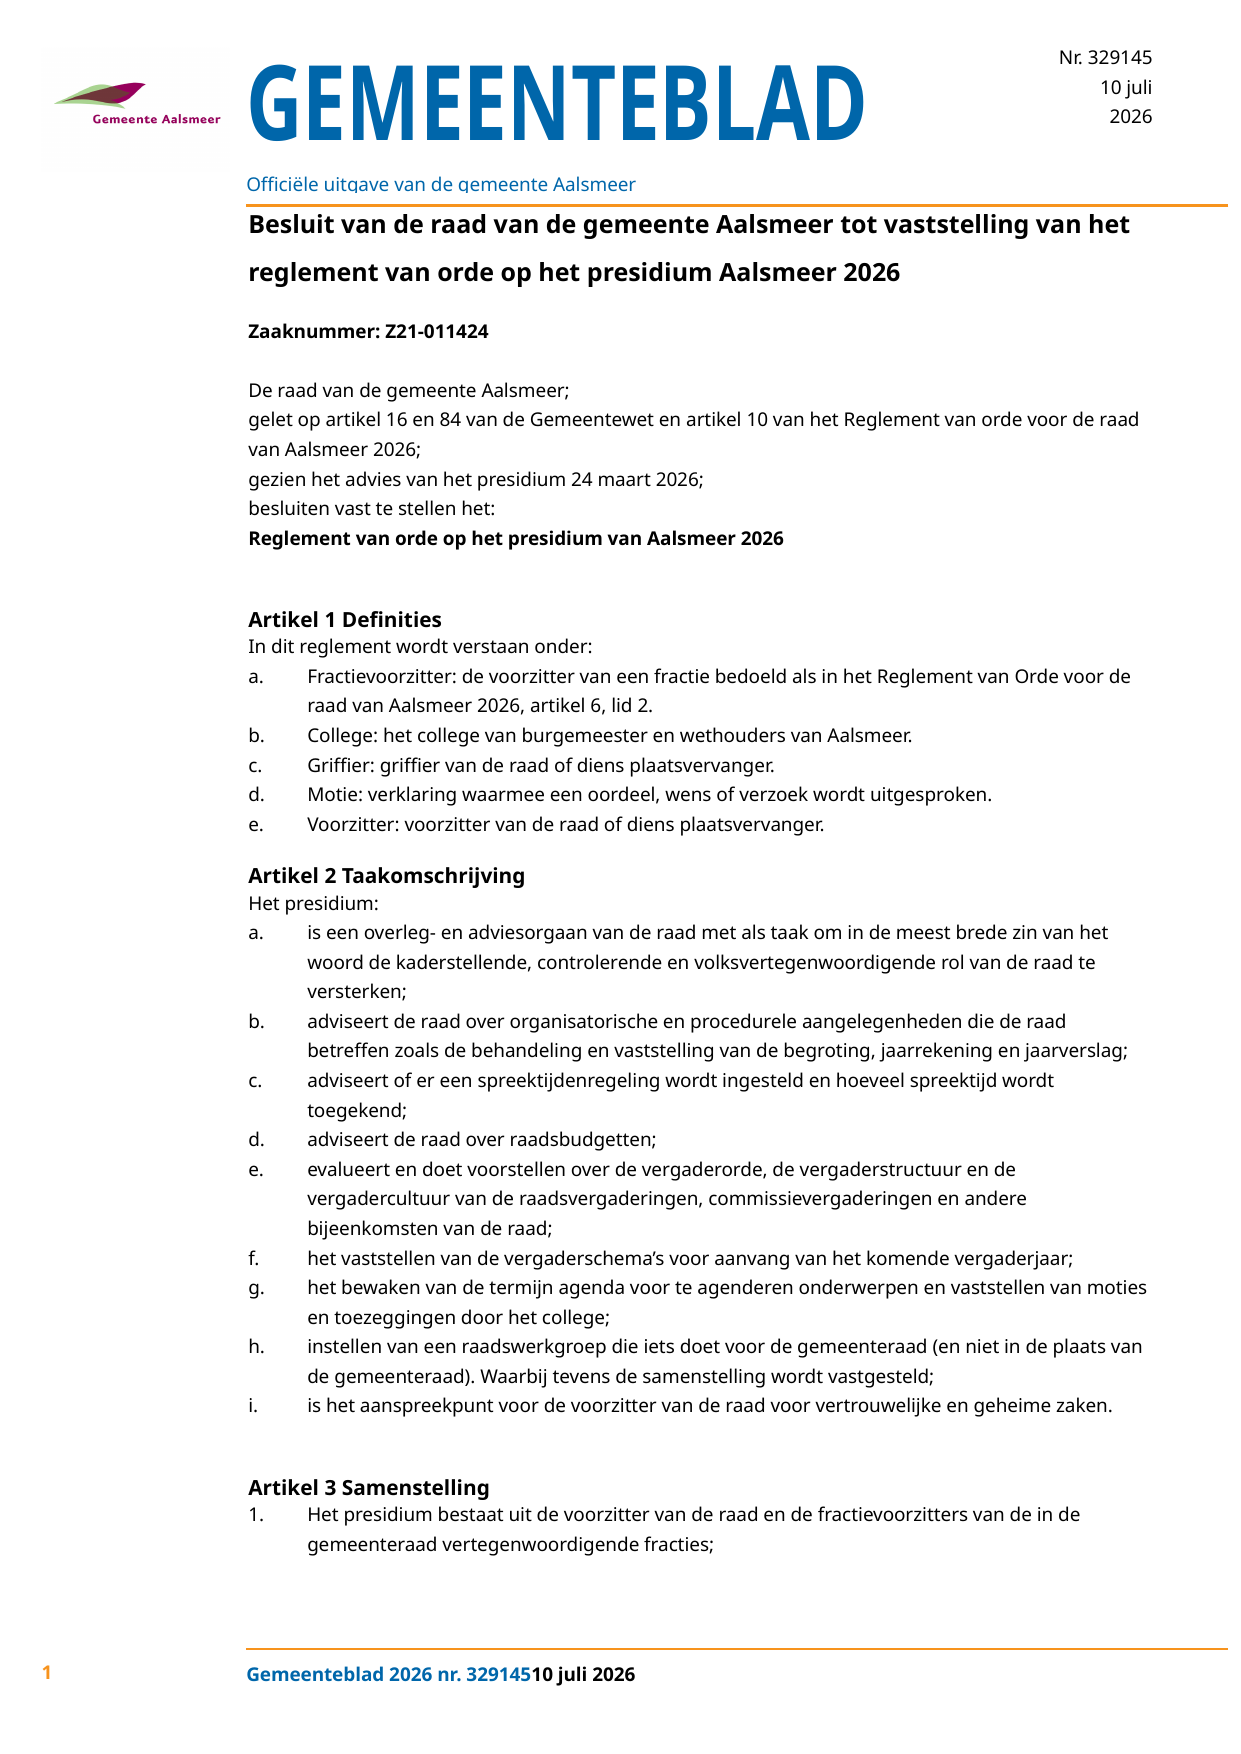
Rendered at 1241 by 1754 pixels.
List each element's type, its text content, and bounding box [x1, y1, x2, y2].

text besluiten vast te stellen het: [248, 495, 1152, 521]
list adviseert de raad over raadsbudgetten; [248, 1126, 1152, 1152]
text gelet op artikel 16 en 84 van de Gemeentewet en artikel 10 van het Reglement van orde voor de raad van Aalsmeer 2026; [248, 407, 1152, 462]
picture [41, 47, 231, 172]
list College: het college van burgemeester en wethouders van Aalsmeer. [248, 722, 1152, 748]
list Voorzitter: voorzitter van de raad of diens plaatsvervanger. [248, 811, 1152, 837]
list adviseert of er een spreektijdenregeling wordt ingesteld en hoeveel spreektijd wordt toegekend; [248, 1067, 1152, 1123]
list Fractievoorzitter: de voorzitter van een fractie bedoeld als in het Reglement van Orde voor de raad van Aalsmeer 2026, artikel 6, lid 2. [248, 663, 1152, 718]
list Griffier: griffier van de raad of diens plaatsvervanger. [248, 752, 1152, 777]
text Reglement van orde op het presidium van Aalsmeer 2026 [248, 525, 1152, 551]
list is het aanspreekpunt voor de voorzitter van de raad voor vertrouwelijke en geheime zaken. [248, 1393, 1152, 1418]
text Het presidium: [248, 890, 1152, 916]
list Het presidium bestaat uit de voorzitter van de raad en de fractievoorzitters van de in de gemeenteraad vertegenwoordigende fracties; [248, 1501, 1152, 1556]
text In dit reglement wordt verstaan onder: [248, 633, 1152, 659]
list is een overleg- en adviesorgaan van de raad met als taak om in de meest brede zin van het woord de kaderstellende, controlerende en volksvertegenwoordigende rol van de raad te versterken; [248, 919, 1152, 1004]
list Motie: verklaring waarmee een oordeel, wens of verzoek wordt uitgesproken. [248, 781, 1152, 807]
text Artikel 3 Samenstelling [248, 1473, 1152, 1501]
text gezien het advies van het presidium 24 maart 2026; [248, 466, 1152, 492]
list het vaststellen van de vergaderschema’s voor aanvang van het komende vergaderjaar; [248, 1245, 1152, 1271]
text De raad van de gemeente Aalsmeer; [248, 377, 1152, 403]
text Zaaknummer: Z21-011424 [248, 318, 1152, 344]
text Artikel 2 Taakomschrijving [248, 861, 1152, 890]
list instellen van een raadswerkgroep die iets doet voor de gemeenteraad (en niet in de plaats van de gemeenteraad). Waarbij tevens de samenstelling wordt vastgesteld; [248, 1333, 1152, 1389]
list het bewaken van de termijn agenda voor te agenderen onderwerpen en vaststellen van moties en toezeggingen door het college; [248, 1274, 1152, 1330]
list evalueert en doet voorstellen over de vergaderorde, de vergaderstructuur en de vergadercultuur van de raadsvergaderingen, commissievergaderingen en andere bijeenkomsten van de raad; [248, 1156, 1152, 1241]
text Besluit van de raad van de gemeente Aalsmeer tot vaststelling van het reglement van orde op het presidium Aalsmeer 2026 [248, 207, 1152, 288]
list adviseert de raad over organisatorische en procedurele aangelegenheden die de raad betreffen zoals de behandeling en vaststelling van de begroting, jaarrekening en jaarverslag; [248, 1008, 1152, 1063]
text Artikel 1 Definities [248, 605, 1152, 633]
